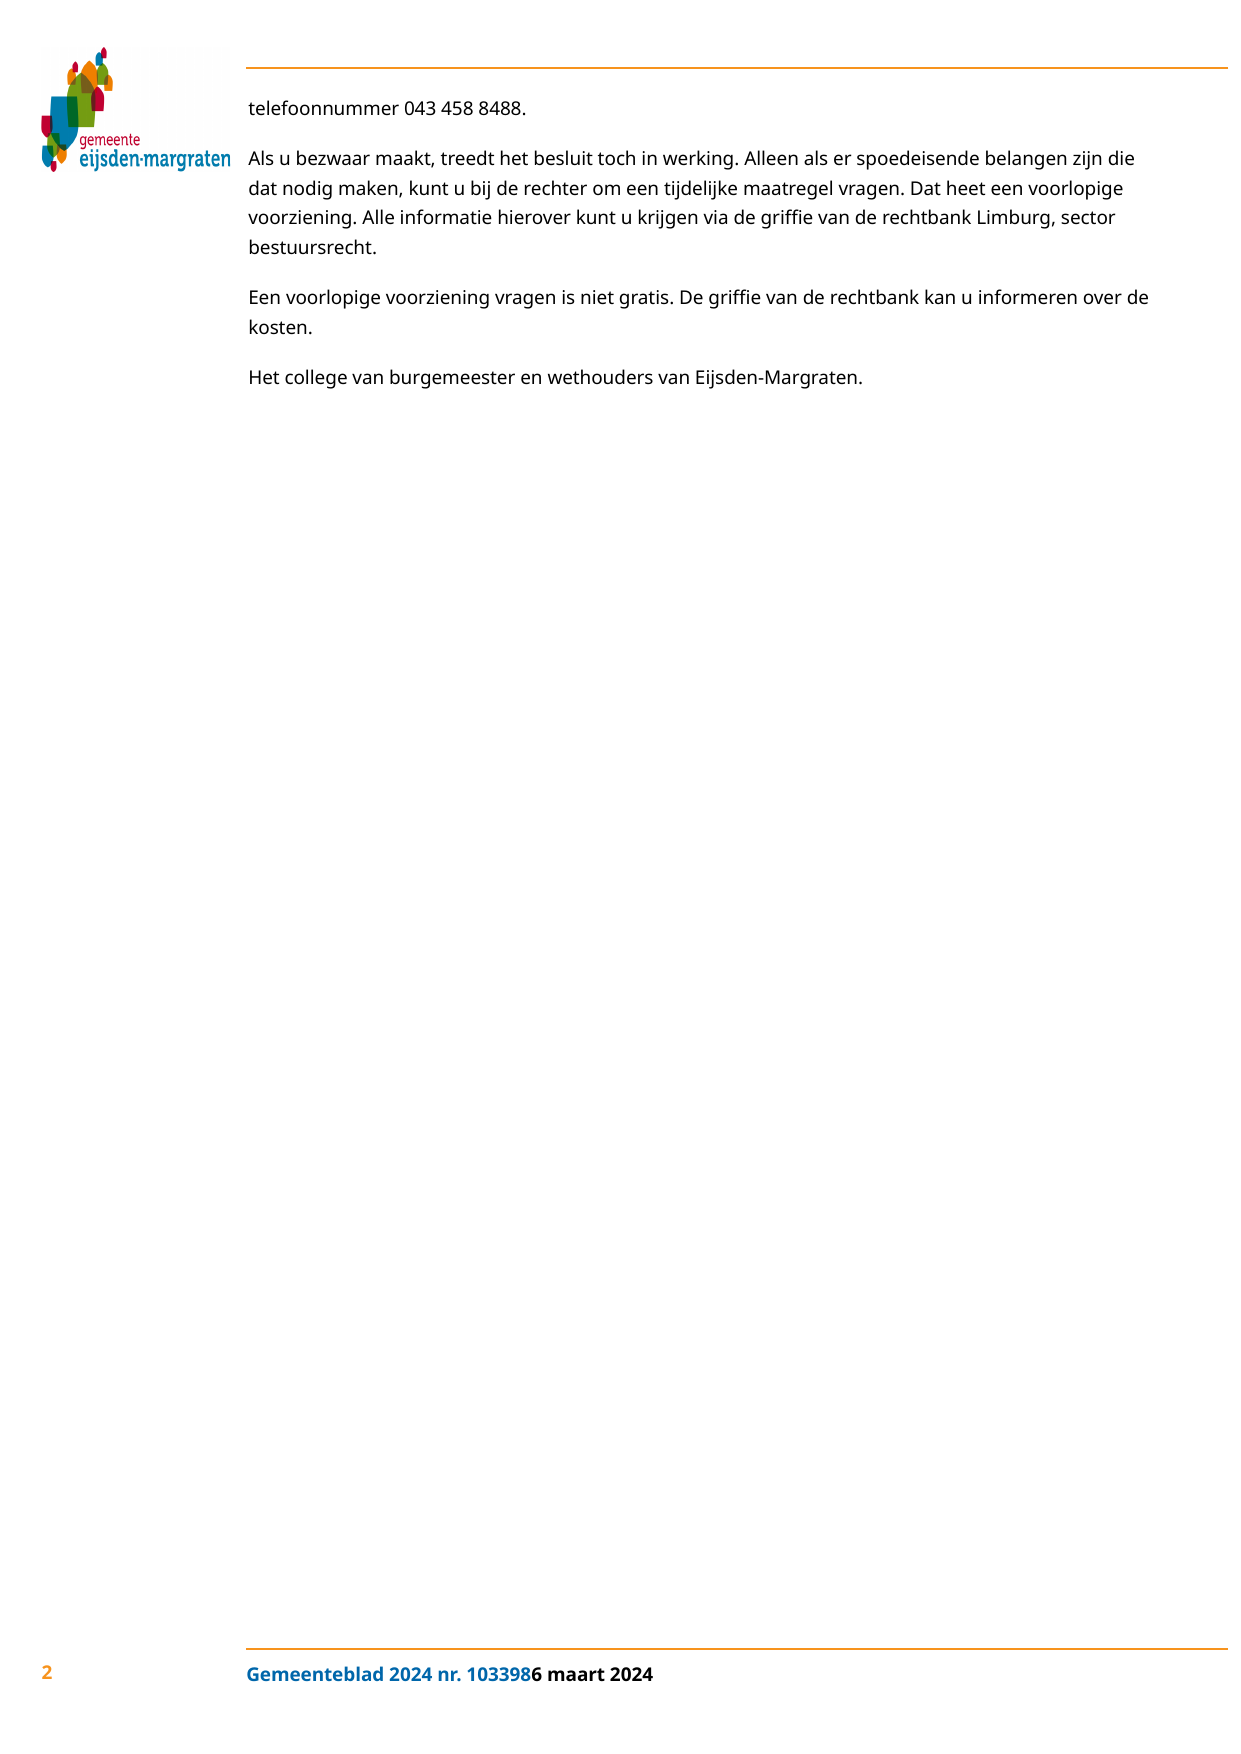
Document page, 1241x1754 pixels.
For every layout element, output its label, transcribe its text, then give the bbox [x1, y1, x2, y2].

text Een voorlopige voorziening vragen is niet gratis. De griffie van de rechtbank kan u informeren over de kosten. [248, 284, 1152, 340]
picture [41, 47, 231, 172]
text telefoonnummer 043 458 8488. [248, 95, 1152, 121]
text Het college van burgemeester en wethouders van Eijsden-Margraten. [248, 364, 1152, 390]
text Als u bezwaar maakt, treedt het besluit toch in werking. Alleen als er spoedeisende belangen zijn die dat nodig maken, kunt u bij de rechter om een tijdelijke maatregel vragen. Dat heet een voorlopige voorziening. Alle informatie hierover kunt u krijgen via de griffie van de rechtbank Limburg, sector bestuursrecht. [248, 145, 1152, 260]
